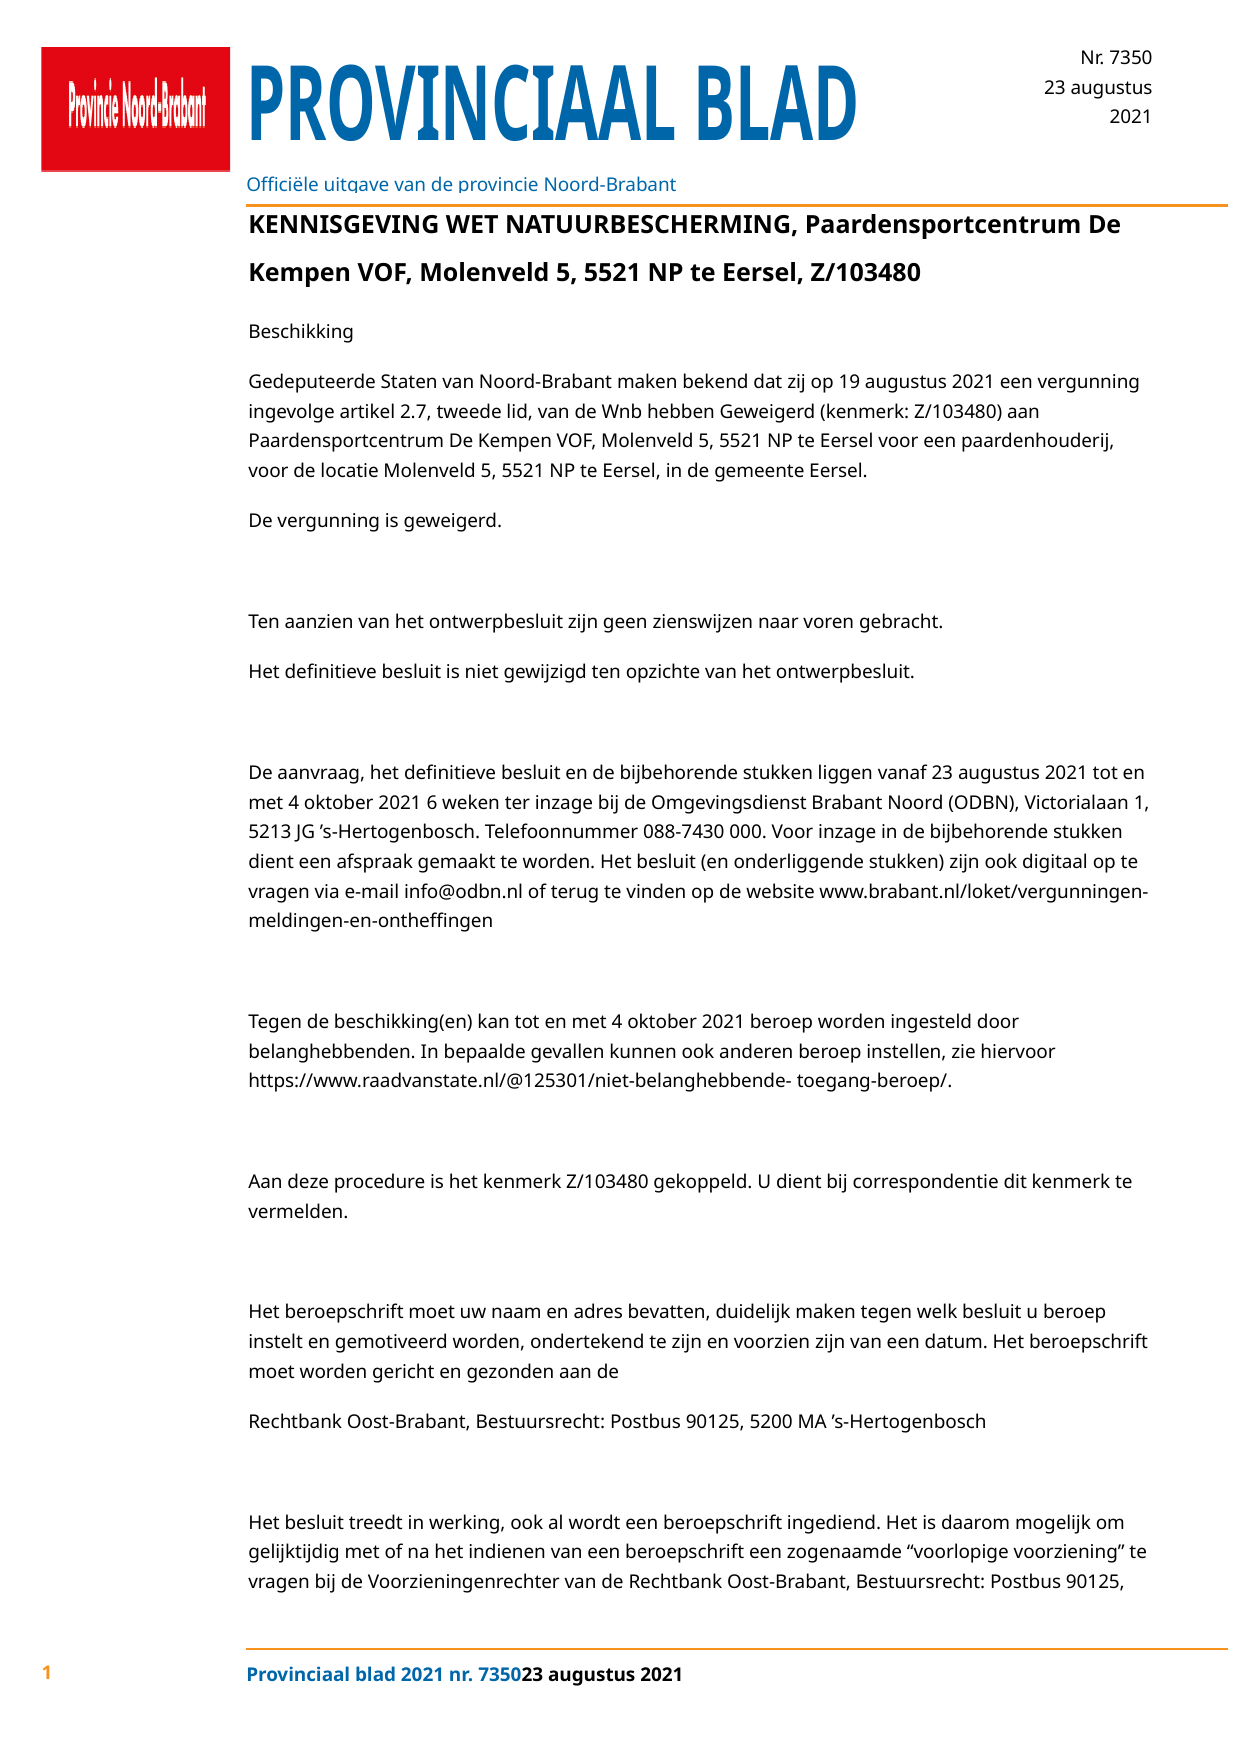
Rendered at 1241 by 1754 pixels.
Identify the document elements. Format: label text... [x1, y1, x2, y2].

text Het definitieve besluit is niet gewijzigd ten opzichte van het ontwerpbesluit. [248, 659, 1152, 684]
text Ten aanzien van het ontwerpbesluit zijn geen zienswijzen naar voren gebracht. [248, 608, 1152, 634]
text Het beroepschrift moet uw naam en adres bevatten, duidelijk maken tegen welk besluit u beroep instelt en gemotiveerd worden, ondertekend te zijn en voorzien zijn van een datum. Het beroepschrift moet worden gericht en gezonden aan de [248, 1299, 1152, 1384]
text Gedeputeerde Staten van Noord-Brabant maken bekend dat zij op 19 augustus 2021 een vergunning ingevolge artikel 2.7, tweede lid, van de Wnb hebben Geweigerd (kenmerk: Z/103480) aan Paardensportcentrum De Kempen VOF, Molenveld 5, 5521 NP te Eersel voor een paardenhouderij, voor de locatie Molenveld 5, 5521 NP te Eersel, in de gemeente Eersel. [248, 368, 1152, 483]
text De aanvraag, het definitieve besluit en de bijbehorende stukken liggen vanaf 23 augustus 2021 tot en met 4 oktober 2021 6 weken ter inzage bij de Omgevingsdienst Brabant Noord (ODBN), Victorialaan 1, 5213 JG ’s-Hertogenbosch. Telefoonnummer 088-7430 000. Voor inzage in de bijbehorende stukken dient een afspraak gemaakt te worden. Het besluit (en onderliggende stukken) zijn ook digitaal op te vragen via e-mail info@odbn.nl of terug te vinden op de website www.brabant.nl/loket/vergunningen-meldingen-en-ontheffingen [248, 759, 1152, 933]
text Tegen de beschikking(en) kan tot en met 4 oktober 2021 beroep worden ingesteld door belanghebbenden. In bepaalde gevallen kunnen ook anderen beroep instellen, zie hiervoor https://www.raadvanstate.nl/@125301/niet-belanghebbende- toegang-beroep/. [248, 1008, 1152, 1093]
text Rechtbank Oost-Brabant, Bestuursrecht: Postbus 90125, 5200 MA ’s-Hertogenbosch [248, 1408, 1152, 1434]
picture [41, 47, 231, 172]
text Beschikking [248, 318, 1152, 344]
text De vergunning is geweigerd. [248, 507, 1152, 533]
text Het besluit treedt in werking, ook al wordt een beroepschrift ingediend. Het is daarom mogelijk om gelijktijdig met of na het indienen van een beroepschrift een zogenaamde “voorlopige voorziening” te vragen bij de Voorzieningenrechter van de Rechtbank Oost-Brabant, Bestuursrecht: Postbus 90125, [248, 1509, 1152, 1594]
text Aan deze procedure is het kenmerk Z/103480 gekoppeld. U dient bij correspondentie dit kenmerk te vermelden. [248, 1168, 1152, 1224]
text KENNISGEVING WET NATUURBESCHERMING, Paardensportcentrum De Kempen VOF, Molenveld 5, 5521 NP te Eersel, Z/103480 [248, 207, 1152, 288]
